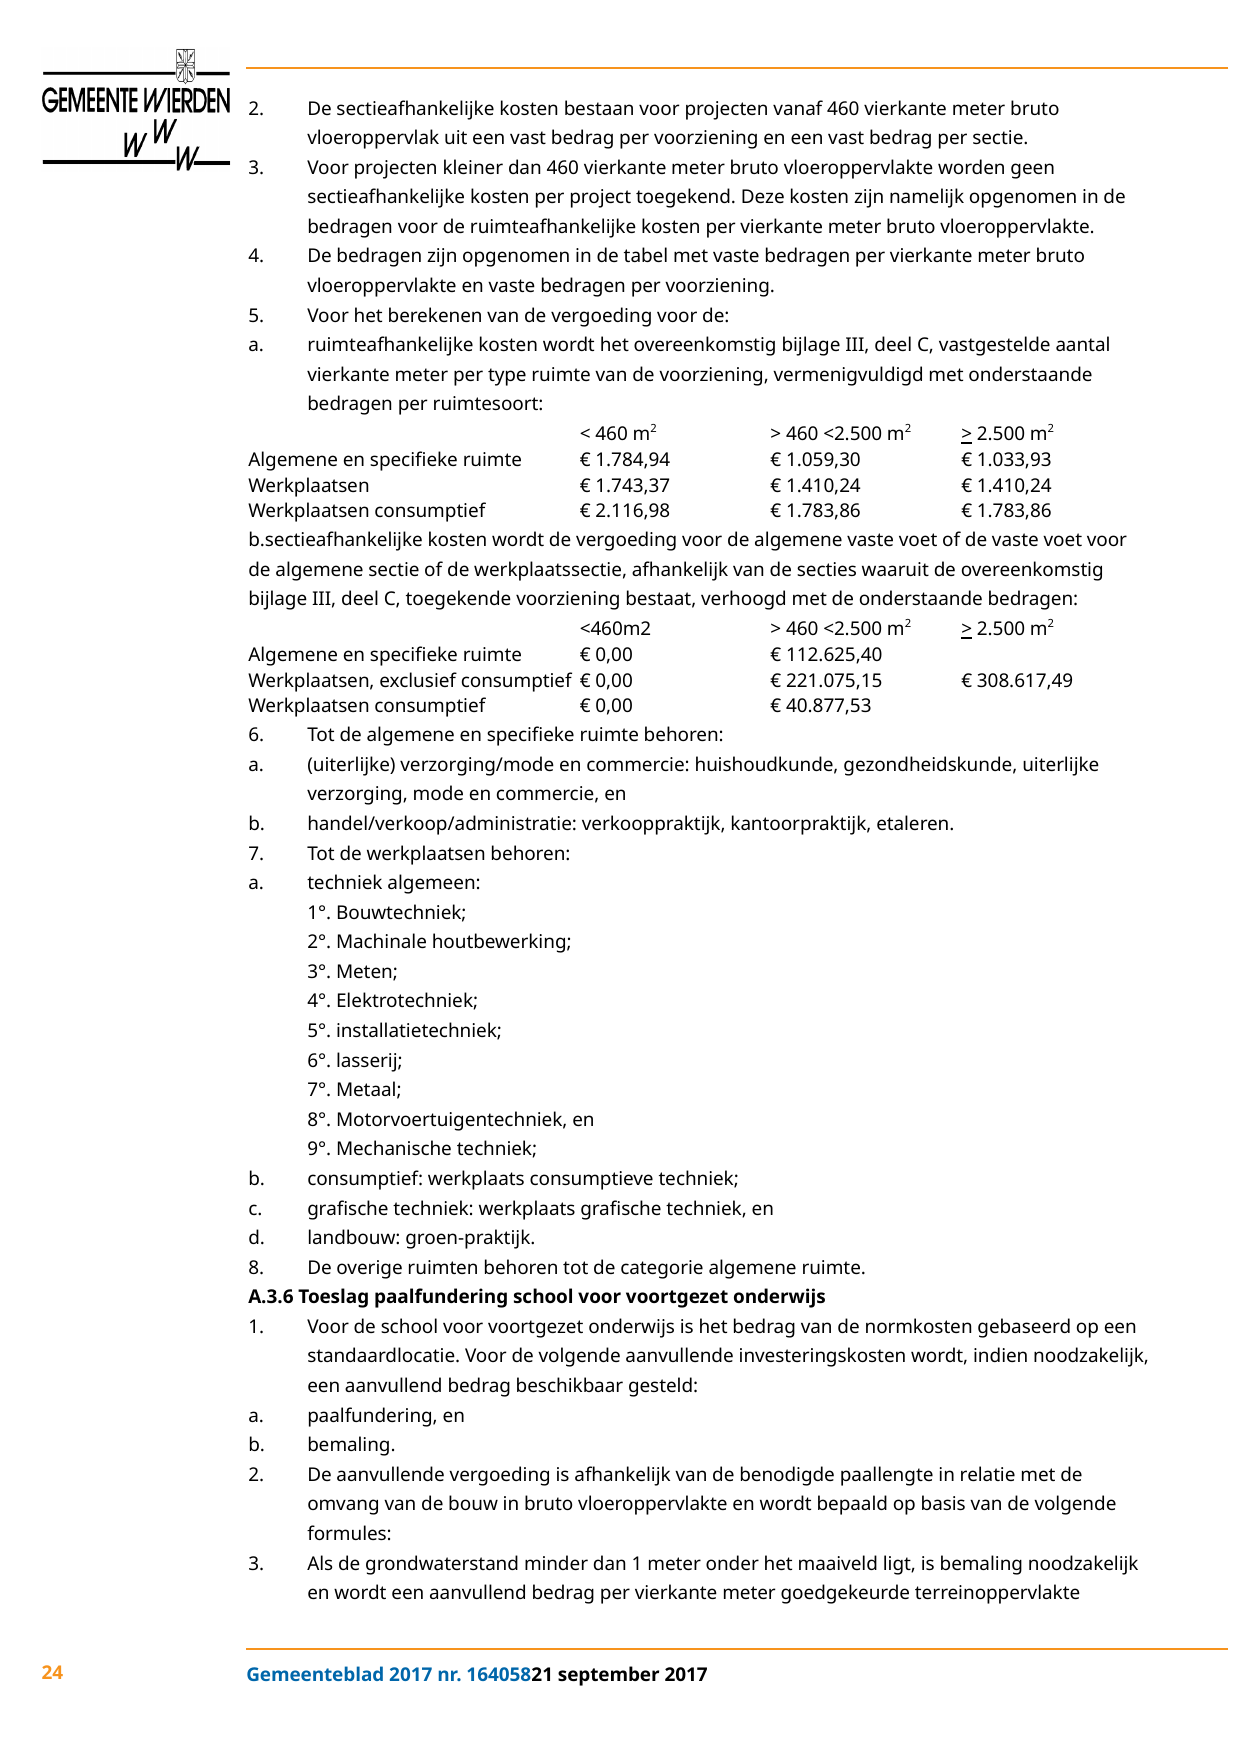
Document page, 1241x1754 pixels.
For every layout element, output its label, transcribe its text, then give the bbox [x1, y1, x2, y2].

table_header > 2.500 m2 [961, 615, 1152, 641]
table_cell € 1.059,30 [770, 446, 961, 472]
table_cell Werkplaatsen consumptief [248, 693, 579, 718]
table_cell € 1.410,24 [961, 472, 1152, 497]
list Voor het berekenen van de vergoeding voor de: [248, 302, 1152, 328]
list De sectieafhankelijke kosten bestaan voor projecten vanaf 460 vierkante meter bruto vloeroppervlak uit een vast bedrag per voorziening en een vast bedrag per sectie. [248, 95, 1152, 150]
table_header [248, 615, 579, 641]
list 4°. Elektrotechniek; [248, 988, 1152, 1013]
list De aanvullende vergoeding is afhankelijk van de benodigde paallengte in relatie met de omvang van de bouw in bruto vloeroppervlakte en wordt bepaald op basis van de volgende formules: [248, 1461, 1152, 1546]
table_header <460m2 [580, 615, 770, 641]
table_cell € 1.410,24 [770, 472, 961, 497]
text A.3.6 Toeslag paalfundering school voor voortgezet onderwijs [248, 1283, 1152, 1309]
table_cell Werkplaatsen, exclusief consumptief [248, 667, 579, 692]
text b.sectieafhankelijke kosten wordt de vergoeding voor de algemene vaste voet of de vaste voet voor de algemene sectie of de werkplaatssectie, afhankelijk van de secties waaruit de overeenkomstig bijlage III, deel C, toegekende voorziening bestaat, verhoogd met de onderstaande bedragen: [248, 526, 1152, 611]
table_header [248, 420, 579, 446]
table_cell € 221.075,15 [770, 667, 961, 692]
table_cell Werkplaatsen [248, 472, 579, 497]
list Als de grondwaterstand minder dan 1 meter onder het maaiveld ligt, is bemaling noodzakelijk en wordt een aanvullend bedrag per vierkante meter goedgekeurde terreinoppervlakte [248, 1550, 1152, 1605]
table_cell € 1.783,86 [961, 498, 1152, 523]
list Voor de school voor voortgezet onderwijs is het bedrag van de normkosten gebaseerd op een standaardlocatie. Voor de volgende aanvullende investeringskosten wordt, indien noodzakelijk, een aanvullend bedrag beschikbaar gesteld: [248, 1313, 1152, 1398]
table_cell € 40.877,53 [770, 693, 1152, 718]
table_cell Algemene en specifieke ruimte [248, 446, 579, 472]
table_cell € 0,00 [580, 641, 770, 667]
table_cell € 112.625,40 [770, 641, 1152, 667]
list Tot de algemene en specifieke ruimte behoren: [248, 721, 1152, 747]
table_header > 2.500 m2 [961, 420, 1152, 446]
list 3°. Meten; [248, 958, 1152, 984]
table_header < 460 m2 [580, 420, 770, 446]
list consumptief: werkplaats consumptieve techniek; [248, 1165, 1152, 1191]
list 5°. installatietechniek; [248, 1017, 1152, 1043]
list 7°. Metaal; [248, 1076, 1152, 1102]
list ruimteafhankelijke kosten wordt het overeenkomstig bijlage III, deel C, vastgestelde aantal vierkante meter per type ruimte van de voorziening, vermenigvuldigd met onderstaande bedragen per ruimtesoort: [248, 331, 1152, 416]
list 1°. Bouwtechniek; [248, 899, 1152, 925]
list 9°. Mechanische techniek; [248, 1136, 1152, 1161]
list 8°. Motorvoertuigentechniek, en [248, 1106, 1152, 1132]
table_cell € 1.743,37 [580, 472, 770, 497]
table_header > 460 <2.500 m2 [770, 615, 961, 641]
list Voor projecten kleiner dan 460 vierkante meter bruto vloeroppervlakte worden geen sectieafhankelijke kosten per project toegekend. Deze kosten zijn namelijk opgenomen in de bedragen voor de ruimteafhankelijke kosten per vierkante meter bruto vloeroppervlakte. [248, 154, 1152, 239]
list grafische techniek: werkplaats grafische techniek, en [248, 1195, 1152, 1221]
table_cell € 1.784,94 [580, 446, 770, 472]
table_cell Werkplaatsen consumptief [248, 498, 579, 523]
table_cell € 0,00 [580, 693, 770, 718]
table_cell € 0,00 [580, 667, 770, 692]
list De bedragen zijn opgenomen in de tabel met vaste bedragen per vierkante meter bruto vloeroppervlakte en vaste bedragen per voorziening. [248, 243, 1152, 298]
list handel/verkoop/administratie: verkooppraktijk, kantoorpraktijk, etaleren. [248, 810, 1152, 836]
table_cell Algemene en specifieke ruimte [248, 641, 579, 667]
list Tot de werkplaatsen behoren: [248, 840, 1152, 866]
list bemaling. [248, 1431, 1152, 1457]
list paalfundering, en [248, 1402, 1152, 1428]
table_cell € 1.033,93 [961, 446, 1152, 472]
list landbouw: groen-praktijk. [248, 1224, 1152, 1250]
table_cell € 2.116,98 [580, 498, 770, 523]
table_cell € 308.617,49 [961, 667, 1152, 692]
list techniek algemeen: [248, 869, 1152, 895]
list 2°. Machinale houtbewerking; [248, 928, 1152, 954]
list (uiterlijke) verzorging/mode en commercie: huishoudkunde, gezondheidskunde, uiterlijke verzorging, mode en commercie, en [248, 751, 1152, 806]
picture [41, 47, 231, 172]
list De overige ruimten behoren tot de categorie algemene ruimte. [248, 1254, 1152, 1280]
table_header > 460 <2.500 m2 [770, 420, 961, 446]
list 6°. lasserij; [248, 1047, 1152, 1073]
table_cell € 1.783,86 [770, 498, 961, 523]
